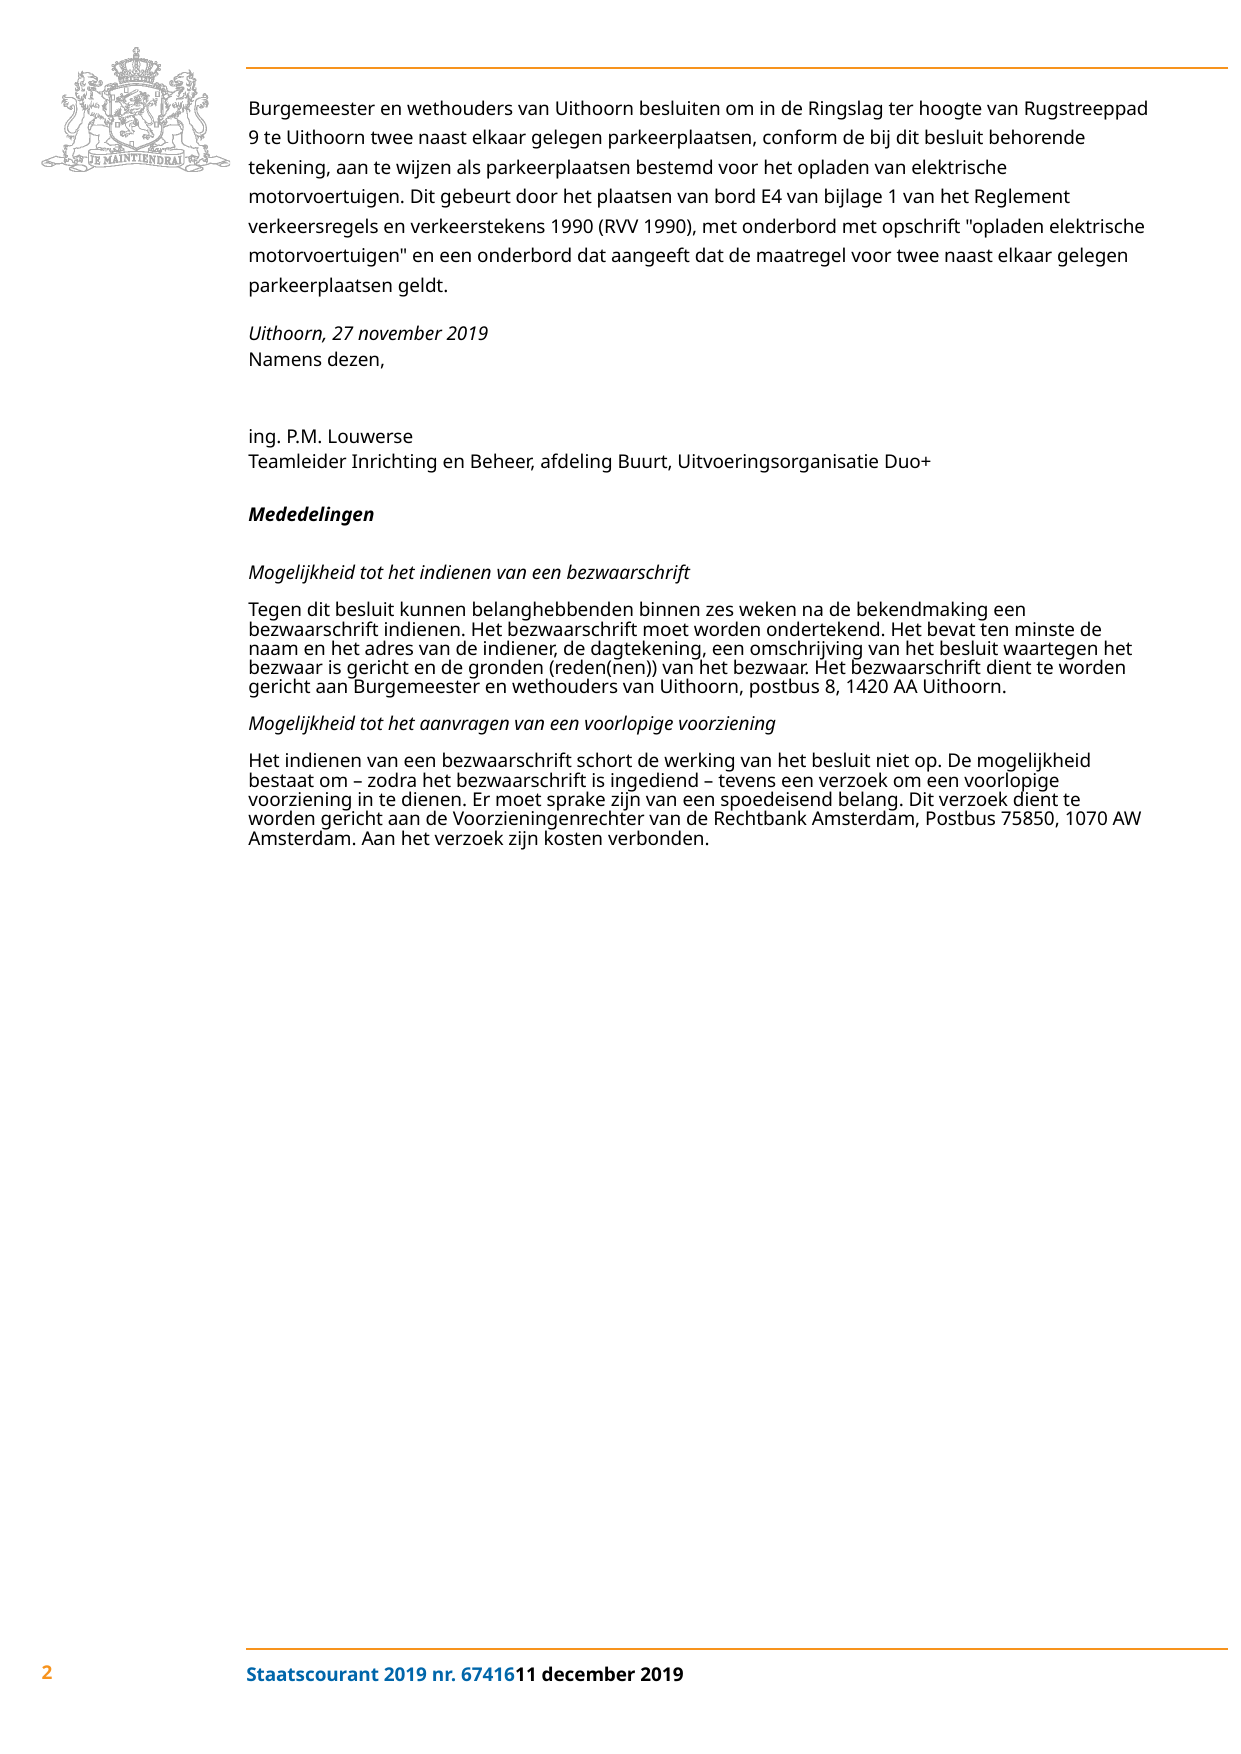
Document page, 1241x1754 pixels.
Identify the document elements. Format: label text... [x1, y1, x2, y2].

text Tegen dit besluit kunnen belanghebbenden binnen zes weken na de bekendmaking een bezwaarschrift indienen. Het bezwaarschrift moet worden ondertekend. Het bevat ten minste de naam en het adres van de indiener, de dagtekening, een omschrijving van het besluit waartegen het bezwaar is gericht en de gronden (reden(nen)) van het bezwaar. Het bezwaarschrift dient te worden gericht aan Burgemeester en wethouders van Uithoorn, postbus 8, 1420 AA Uithoorn. [248, 601, 1152, 698]
text Teamleider Inrichting en Beheer, afdeling Buurt, Uitvoeringsorganisatie Duo+ [248, 449, 1152, 474]
text Mededelingen [248, 502, 1152, 527]
text Namens dezen, [248, 346, 1152, 372]
text ing. P.M. Louwerse [248, 423, 1152, 449]
text Uithoorn, 27 november 2019 [248, 320, 1152, 346]
picture [41, 47, 231, 172]
text Het indienen van een bezwaarschrift schort de werking van het besluit niet op. De mogelijkheid bestaat om – zodra het bezwaarschrift is ingediend – tevens een verzoek om een voorlopige voorziening in te dienen. Er moet sprake zijn van een spoedeisend belang. Dit verzoek dient te worden gericht aan de Voorzieningenrechter van de Rechtbank Amsterdam, Postbus 75850, 1070 AW Amsterdam. Aan het verzoek zijn kosten verbonden. [248, 752, 1152, 849]
text Mogelijkheid tot het aanvragen van een voorlopige voorziening [248, 715, 1152, 735]
text Burgemeester en wethouders van Uithoorn besluiten om in de Ringslag ter hoogte van Rugstreeppad 9 te Uithoorn twee naast elkaar gelegen parkeerplaatsen, conform de bij dit besluit behorende tekening, aan te wijzen als parkeerplaatsen bestemd voor het opladen van elektrische motorvoertuigen. Dit gebeurt door het plaatsen van bord E4 van bijlage 1 van het Reglement verkeersregels en verkeerstekens 1990 (RVV 1990), met onderbord met opschrift "opladen elektrische motorvoertuigen" en een onderbord dat aangeeft dat de maatregel voor twee naast elkaar gelegen parkeerplaatsen geldt. [248, 95, 1152, 298]
text Mogelijkheid tot het indienen van een bezwaarschrift [248, 564, 1152, 584]
